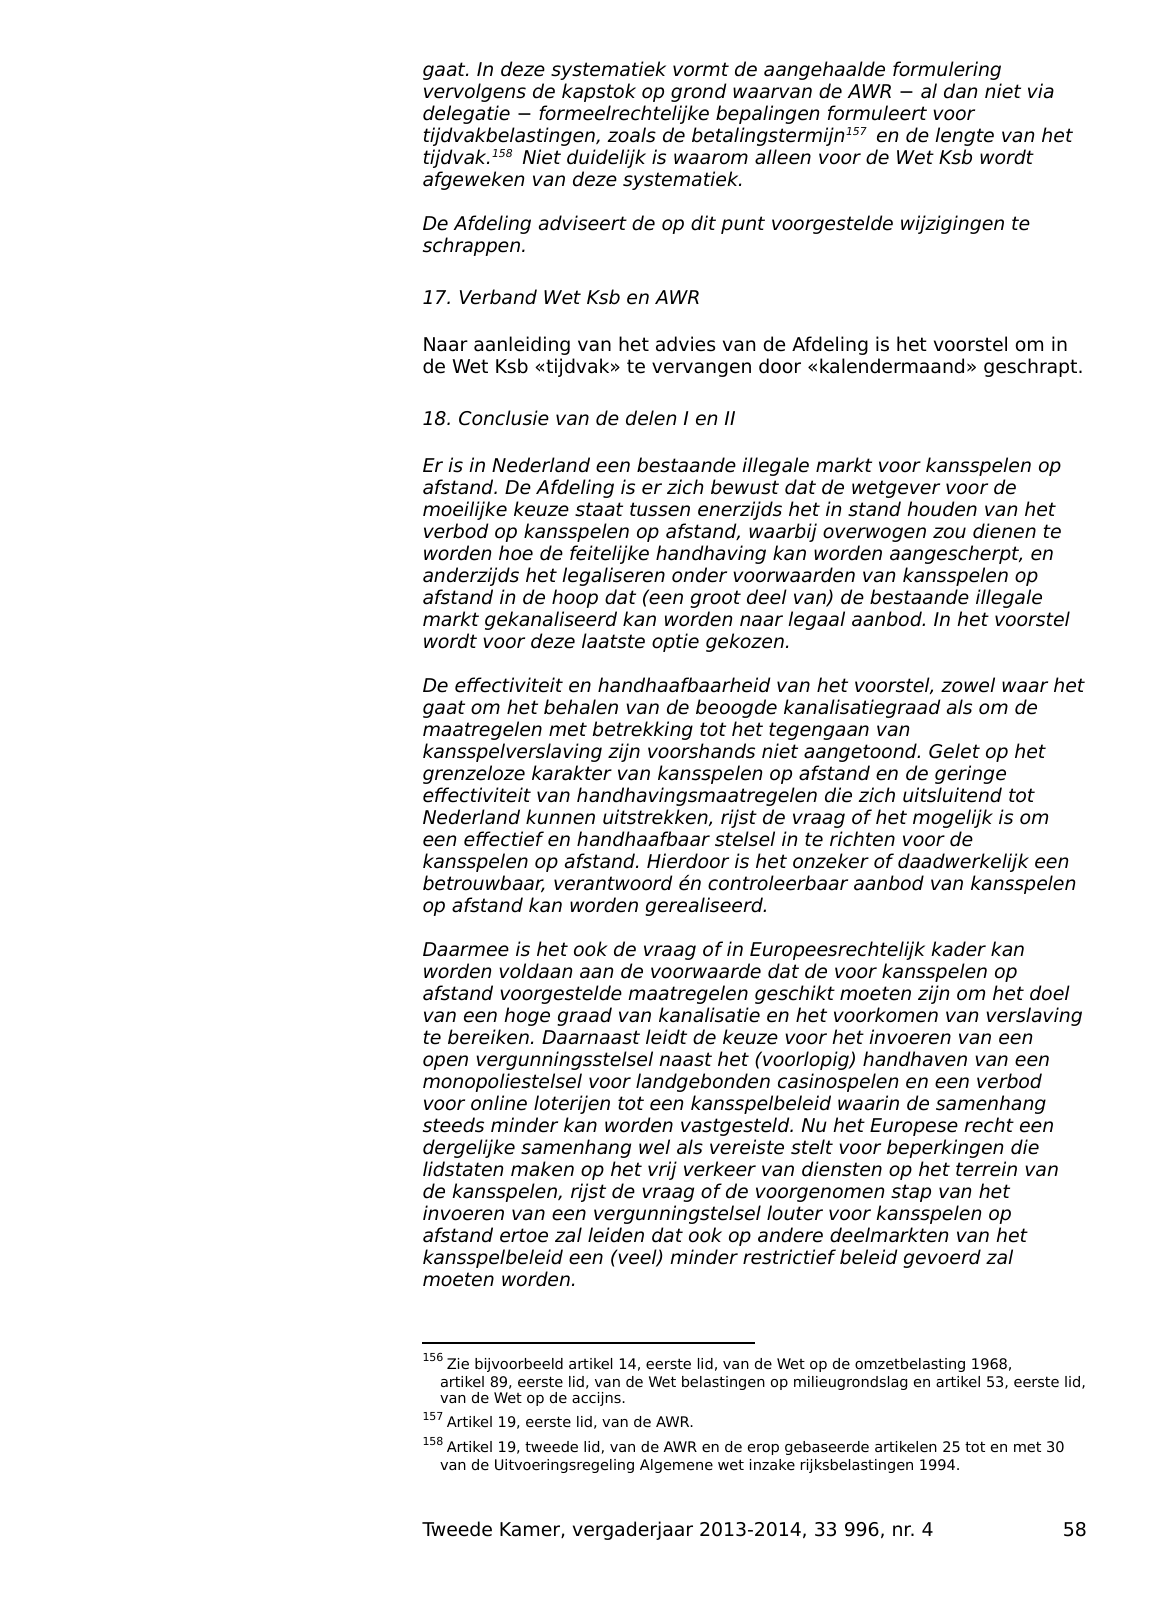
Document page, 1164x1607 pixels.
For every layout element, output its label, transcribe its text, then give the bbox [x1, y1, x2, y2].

text Er is in Nederland een bestaande illegale markt voor kansspelen op afstand. De Afdeling is er zich bewust dat de wetgever voor de moeilijke keuze staat tussen enerzijds het in stand houden van het verbod op kansspelen op afstand, waarbij overwogen zou dienen te worden hoe de feitelijke handhaving kan worden aangescherpt, en anderzijds het legaliseren onder voorwaarden van kansspelen op afstand in de hoop dat (een groot deel van) de bestaande illegale markt gekanaliseerd kan worden naar legaal aanbod. In het voorstel wordt voor deze laatste optie gekozen. [422, 455, 1087, 653]
text Artikel 19, eerste lid, van de AWR. [422, 1410, 1087, 1432]
text Naar aanleiding van het advies van de Afdeling is het voorstel om in de Wet Ksb «tijdvak» te vervangen door «kalendermaand» geschrapt. [422, 334, 1087, 378]
text De Afdeling adviseert de op dit punt voorgestelde wijzigingen te schrappen. [422, 213, 1087, 257]
subtitle 18. Conclusie van de delen I en II [422, 408, 1087, 430]
text Daarmee is het ook de vraag of in Europeesrechtelijk kader kan worden voldaan aan de voorwaarde dat de voor kansspelen op afstand voorgestelde maatregelen geschikt moeten zijn om het doel van een hoge graad van kanalisatie en het voorkomen van verslaving te bereiken. Daarnaast leidt de keuze voor het invoeren van een open vergunningsstelsel naast het (voorlopig) handhaven van een monopoliestelsel voor landgebonden casinospelen en een verbod voor online loterijen tot een kansspelbeleid waarin de samenhang steeds minder kan worden vastgesteld. Nu het Europese recht een dergelijke samenhang wel als vereiste stelt voor beperkingen die lidstaten maken op het vrij verkeer van diensten op het terrein van de kansspelen, rijst de vraag of de voorgenomen stap van het invoeren van een vergunningstelsel louter voor kansspelen op afstand ertoe zal leiden dat ook op andere deelmarkten van het kansspelbeleid een (veel) minder restrictief beleid gevoerd zal moeten worden. [422, 939, 1087, 1291]
subtitle 17. Verband Wet Ksb en AWR [422, 287, 1087, 309]
text Artikel 19, tweede lid, van de AWR en de erop gebaseerde artikelen 25 tot en met 30 van de Uitvoeringsregeling Algemene wet inzake rijksbelastingen 1994. [422, 1435, 1087, 1474]
text gaat. In deze systematiek vormt de aangehaalde formulering vervolgens de kapstok op grond waarvan de AWR − al dan niet via delegatie − formeelrechtelijke bepalingen formuleert voor tijdvakbelastingen, zoals de betalingstermijn en de lengte van het tijdvak. Niet duidelijk is waarom alleen voor de Wet Ksb wordt afgeweken van deze systematiek. [422, 59, 1087, 191]
text De effectiviteit en handhaafbaarheid van het voorstel, zowel waar het gaat om het behalen van de beoogde kanalisatiegraad als om de maatregelen met betrekking tot het tegengaan van kansspelverslaving zijn voorshands niet aangetoond. Gelet op het grenzeloze karakter van kansspelen op afstand en de geringe effectiviteit van handhavingsmaatregelen die zich uitsluitend tot Nederland kunnen uitstrekken, rijst de vraag of het mogelijk is om een effectief en handhaafbaar stelsel in te richten voor de kansspelen op afstand. Hierdoor is het onzeker of daadwerkelijk een betrouwbaar, verantwoord én controleerbaar aanbod van kansspelen op afstand kan worden gerealiseerd. [422, 675, 1087, 917]
text Zie bijvoorbeeld artikel 14, eerste lid, van de Wet op de omzetbelasting 1968, artikel 89, eerste lid, van de Wet belastingen op milieugrondslag en artikel 53, eerste lid, van de Wet op de accijns. [422, 1352, 1087, 1407]
